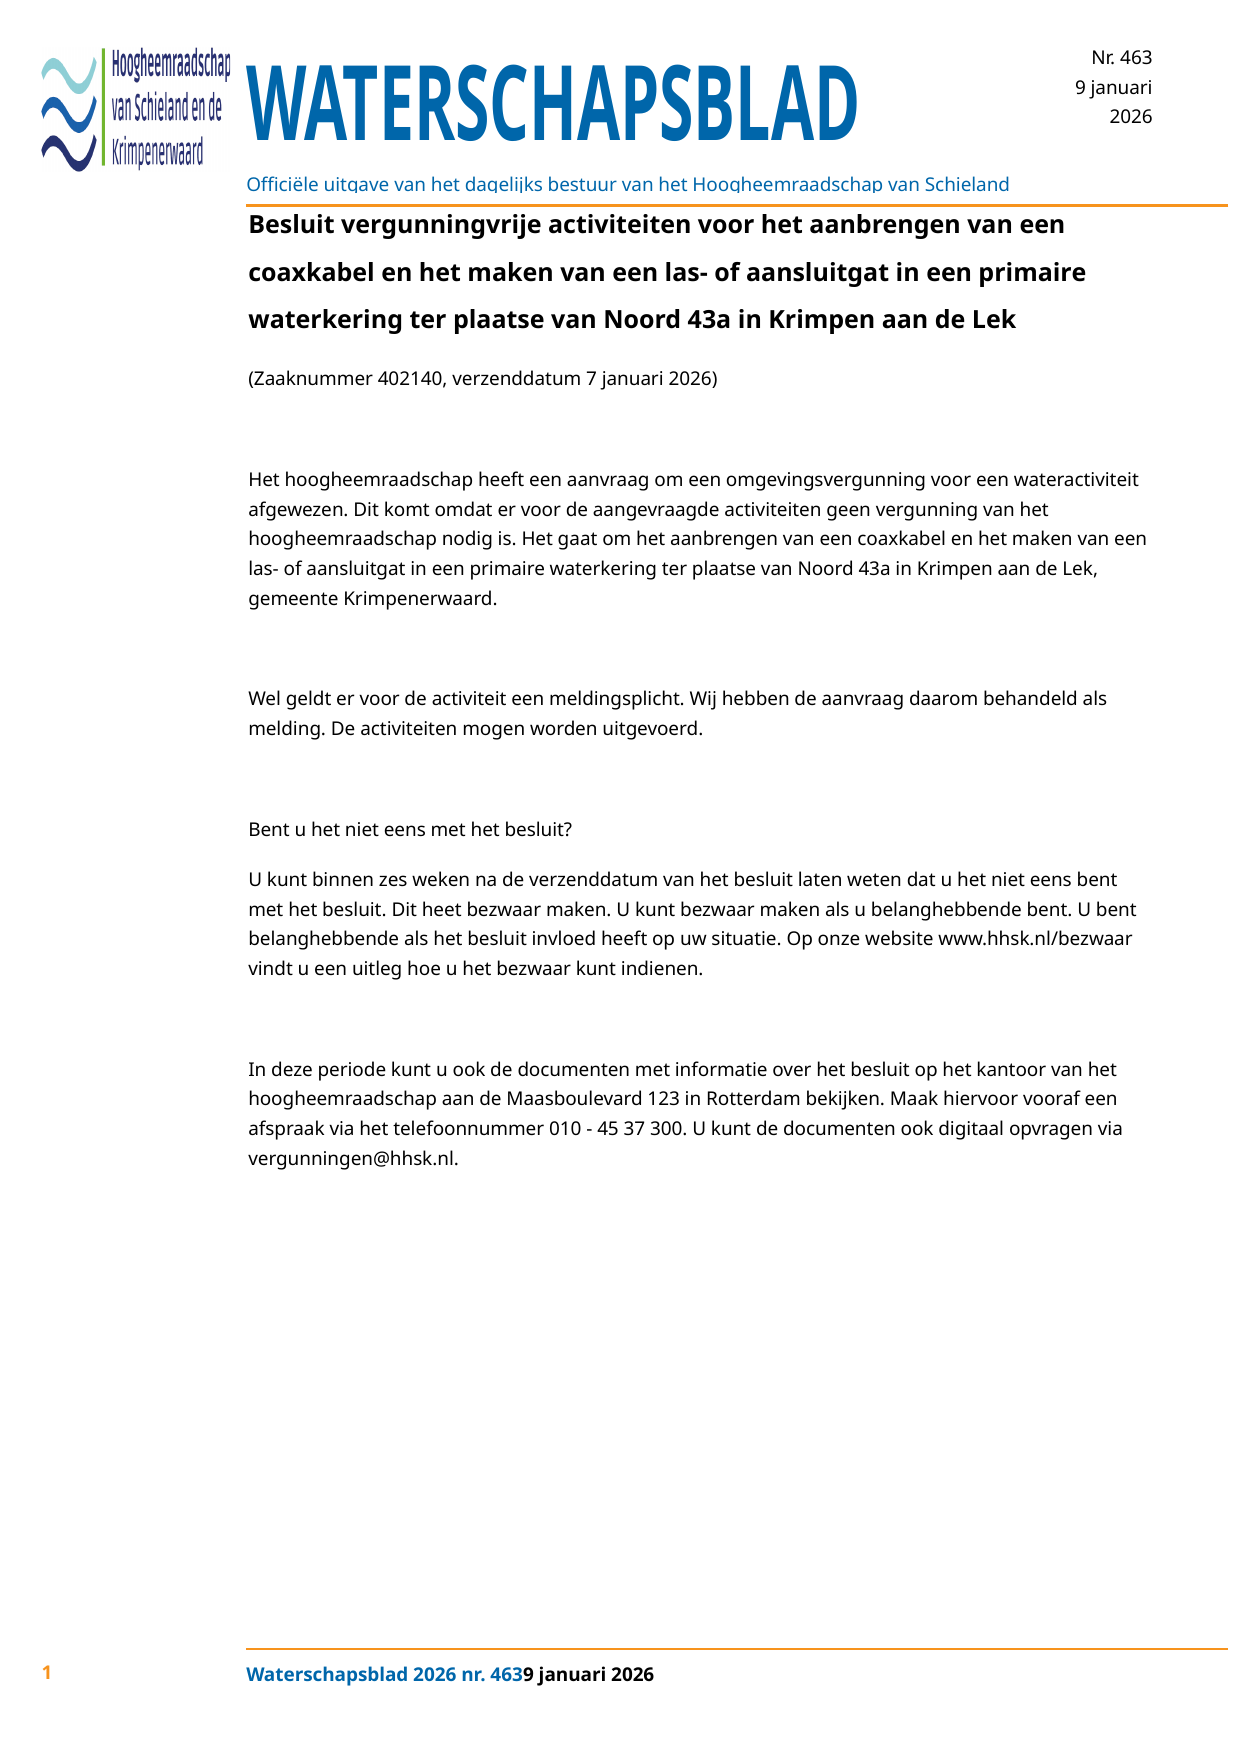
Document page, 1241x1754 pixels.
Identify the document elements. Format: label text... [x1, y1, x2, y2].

text Wel geldt er voor de activiteit een meldingsplicht. Wij hebben de aanvraag daarom behandeld als melding. De activiteiten mogen worden uitgevoerd. [248, 686, 1152, 741]
picture [41, 47, 231, 172]
text In deze periode kunt u ook de documenten met informatie over het besluit op het kantoor van het hoogheemraadschap aan de Maasboulevard 123 in Rotterdam bekijken. Maak hiervoor vooraf een afspraak via het telefoonnummer 010 - 45 37 300. U kunt de documenten ook digitaal opvragen via vergunningen@hhsk.nl. [248, 1056, 1152, 1170]
text Het hoogheemraadschap heeft een aanvraag om een omgevingsvergunning voor een wateractiviteit afgewezen. Dit komt omdat er voor de aangevraagde activiteiten geen vergunning van het hoogheemraadschap nodig is. Het gaat om het aanbrengen van een coaxkabel en het maken van een las- of aansluitgat in een primaire waterkering ter plaatse van Noord 43a in Krimpen aan de Lek, gemeente Krimpenerwaard. [248, 466, 1152, 610]
text (Zaaknummer 402140, verzenddatum 7 januari 2026) [248, 366, 1152, 391]
text Besluit vergunningvrije activiteiten voor het aanbrengen van een coaxkabel en het maken van een las- of aansluitgat in een primaire waterkering ter plaatse van Noord 43a in Krimpen aan de Lek [248, 207, 1152, 336]
text Bent u het niet eens met het besluit? [248, 816, 1152, 842]
text U kunt binnen zes weken na de verzenddatum van het besluit laten weten dat u het niet eens bent met het besluit. Dit heet bezwaar maken. U kunt bezwaar maken als u belanghebbende bent. U bent belanghebbende als het besluit invloed heeft op uw situatie. Op onze website www.hhsk.nl/bezwaar vindt u een uitleg hoe u het bezwaar kunt indienen. [248, 866, 1152, 981]
